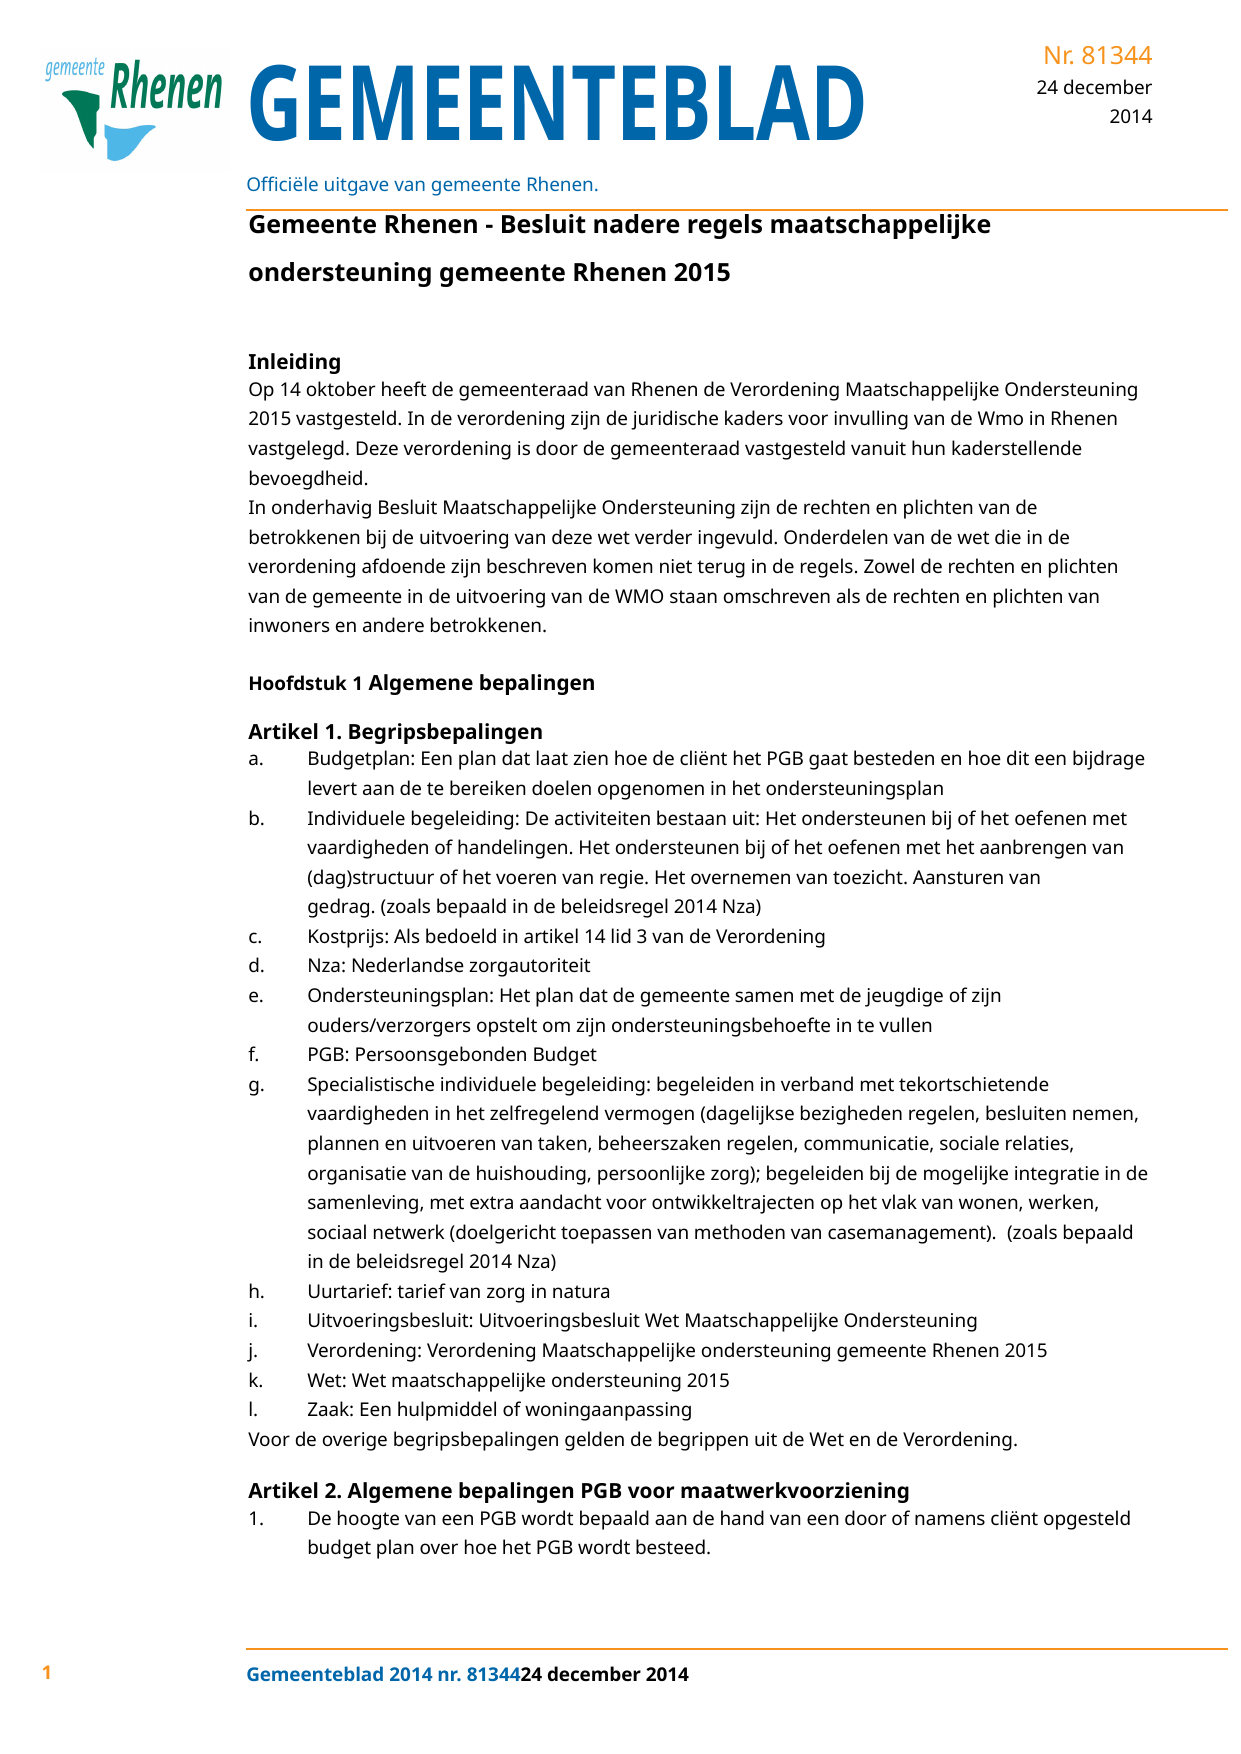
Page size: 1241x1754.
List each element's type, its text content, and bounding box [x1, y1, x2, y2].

list Individuele begeleiding: De activiteiten bestaan uit: Het ondersteunen bij of het oefenen met vaardigheden of handelingen. Het ondersteunen bij of het oefenen met het aanbrengen van (dag)structuur of het voeren van regie. Het overnemen van toezicht. Aansturen van gedrag. (zoals bepaald in de beleidsregel 2014 Nza) [248, 805, 1152, 919]
text Op 14 oktober heeft de gemeenteraad van Rhenen de Verordening Maatschappelijke Ondersteuning 2015 vastgesteld. In de verordening zijn de juridische kaders voor invulling van de Wmo in Rhenen vastgelegd. Deze verordening is door de gemeenteraad vastgesteld vanuit hun kaderstellende bevoegdheid. [248, 376, 1152, 490]
list Verordening: Verordening Maatschappelijke ondersteuning gemeente Rhenen 2015 [248, 1337, 1152, 1363]
list Nza: Nederlandse zorgautoriteit [248, 953, 1152, 978]
list De hoogte van een PGB wordt bepaald aan de hand van een door of namens cliënt opgesteld budget plan over hoe het PGB wordt besteed. [248, 1505, 1152, 1560]
text Gemeente Rhenen - Besluit nadere regels maatschappelijke ondersteuning gemeente Rhenen 2015 [248, 211, 1152, 288]
text In onderhavig Besluit Maatschappelijke Ondersteuning zijn de rechten en plichten van de betrokkenen bij de uitvoering van deze wet verder ingevuld. Onderdelen van de wet die in de verordening afdoende zijn beschreven komen niet terug in de regels. Zowel de rechten en plichten van de gemeente in de uitvoering van de WMO staan omschreven als de rechten en plichten van inwoners en andere betrokkenen. [248, 494, 1152, 638]
list Wet: Wet maatschappelijke ondersteuning 2015 [248, 1367, 1152, 1393]
list Ondersteuningsplan: Het plan dat de gemeente samen met de jeugdige of zijn ouders/verzorgers opstelt om zijn ondersteuningsbehoefte in te vullen [248, 982, 1152, 1038]
text Inleiding [248, 347, 1152, 376]
list Budgetplan: Een plan dat laat zien hoe de cliënt het PGB gaat besteden en hoe dit een bijdrage levert aan de te bereiken doelen opgenomen in het ondersteuningsplan [248, 746, 1152, 801]
list Kostprijs: Als bedoeld in artikel 14 lid 3 van de Verordening [248, 923, 1152, 949]
text Hoofdstuk 1 Algemene bepalingen [248, 668, 1152, 696]
list Zaak: Een hulpmiddel of woningaanpassing [248, 1396, 1152, 1422]
text Artikel 2. Algemene bepalingen PGB voor maatwerkvoorziening [248, 1476, 1152, 1505]
list Uurtarief: tarief van zorg in natura [248, 1278, 1152, 1304]
picture [41, 47, 231, 172]
text Voor de overige begripsbepalingen gelden de begrippen uit de Wet en de Verordening. [248, 1426, 1152, 1452]
list Uitvoeringsbesluit: Uitvoeringsbesluit Wet Maatschappelijke Ondersteuning [248, 1308, 1152, 1333]
list PGB: Persoonsgebonden Budget [248, 1041, 1152, 1067]
list Specialistische individuele begeleiding: begeleiden in verband met tekortschietende vaardigheden in het zelfregelend vermogen (dagelijkse bezigheden regelen, besluiten nemen, plannen en uitvoeren van taken, beheerszaken regelen, communicatie, sociale relaties, organisatie van de huishouding, persoonlijke zorg); begeleiden bij de mogelijke integratie in de samenleving, met extra aandacht voor ontwikkeltrajecten op het vlak van wonen, werken, sociaal netwerk (doelgericht toepassen van methoden van casemanagement). (zoals bepaald in de beleidsregel 2014 Nza) [248, 1071, 1152, 1274]
text Artikel 1. Begripsbepalingen [248, 717, 1152, 746]
